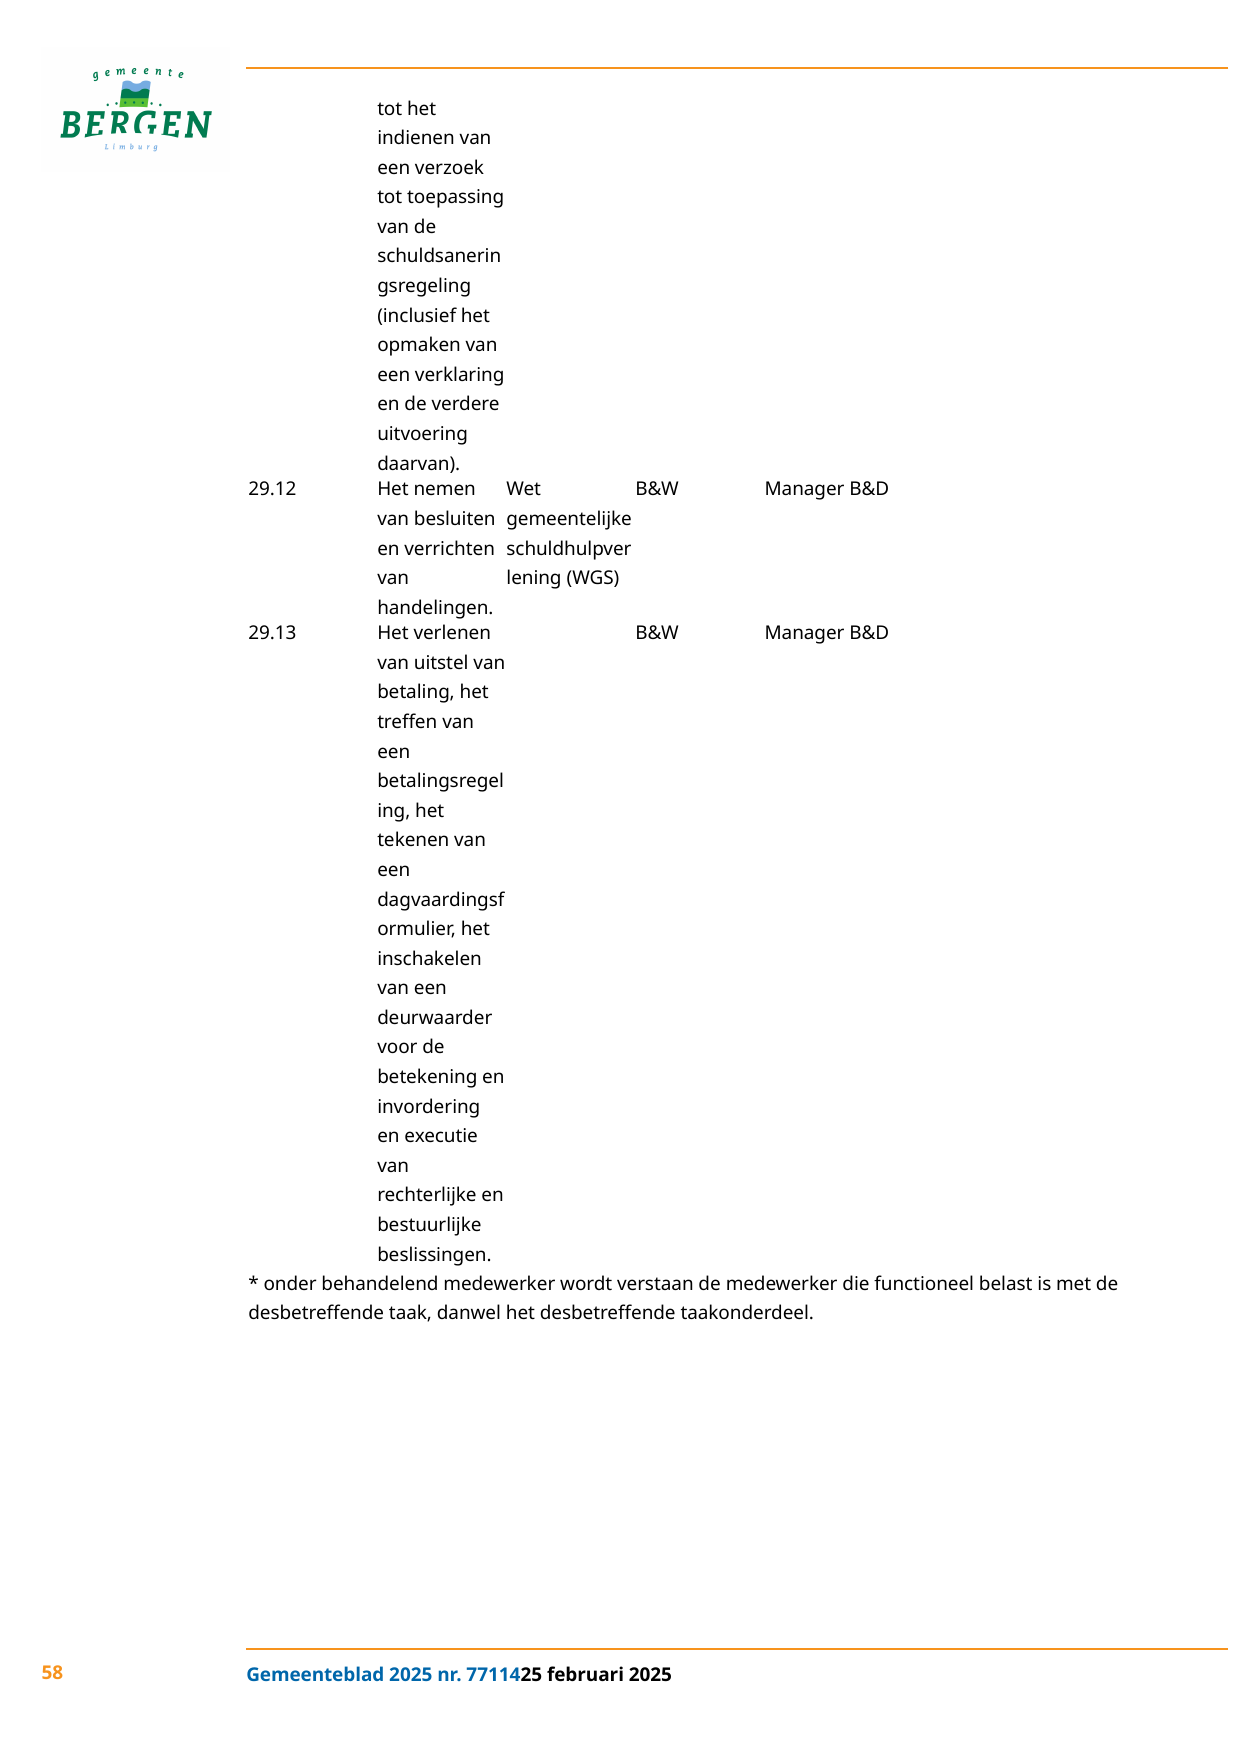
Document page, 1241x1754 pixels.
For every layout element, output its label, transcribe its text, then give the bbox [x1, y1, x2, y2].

table_cell 29.13 [248, 620, 377, 1267]
table_cell [1023, 620, 1152, 1267]
table_cell [506, 620, 635, 1267]
table_cell Manager B&D [764, 620, 893, 1267]
table_cell [248, 95, 377, 476]
picture [41, 47, 231, 172]
text * onder behandelend medewerker wordt verstaan de medewerker die functioneel belast is met de desbetreffende taak, danwel het desbetreffende taakonderdeel. [248, 1270, 1152, 1325]
table_cell [894, 620, 1022, 1267]
table_cell 29.12 [248, 476, 377, 619]
table_cell Het nemen van besluiten en verrichten van handelingen. [377, 476, 506, 619]
table_cell [764, 95, 893, 476]
table_cell B&W [635, 476, 764, 619]
table_cell [506, 95, 635, 476]
table_cell [635, 95, 764, 476]
table_cell [894, 95, 1022, 476]
table_cell [1023, 95, 1152, 476]
table_cell B&W [635, 620, 764, 1267]
table_cell tot het indienen van een verzoek tot toepassing van de schuldsaneringsregeling (inclusief het opmaken van een verklaring en de verdere uitvoering daarvan). [377, 95, 506, 476]
table_cell Het verlenen van uitstel van betaling, het treffen van een betalingsregeling, het tekenen van een dagvaardingsformulier, het inschakelen van een deurwaarder voor de betekening en invordering en executie van rechterlijke en bestuurlijke beslissingen. [377, 620, 506, 1267]
table_cell Manager B&D [764, 476, 893, 619]
table_cell Wet gemeentelijke schuldhulpverlening (WGS) [506, 476, 635, 619]
table_cell [894, 476, 1022, 619]
table_cell [1023, 476, 1152, 619]
